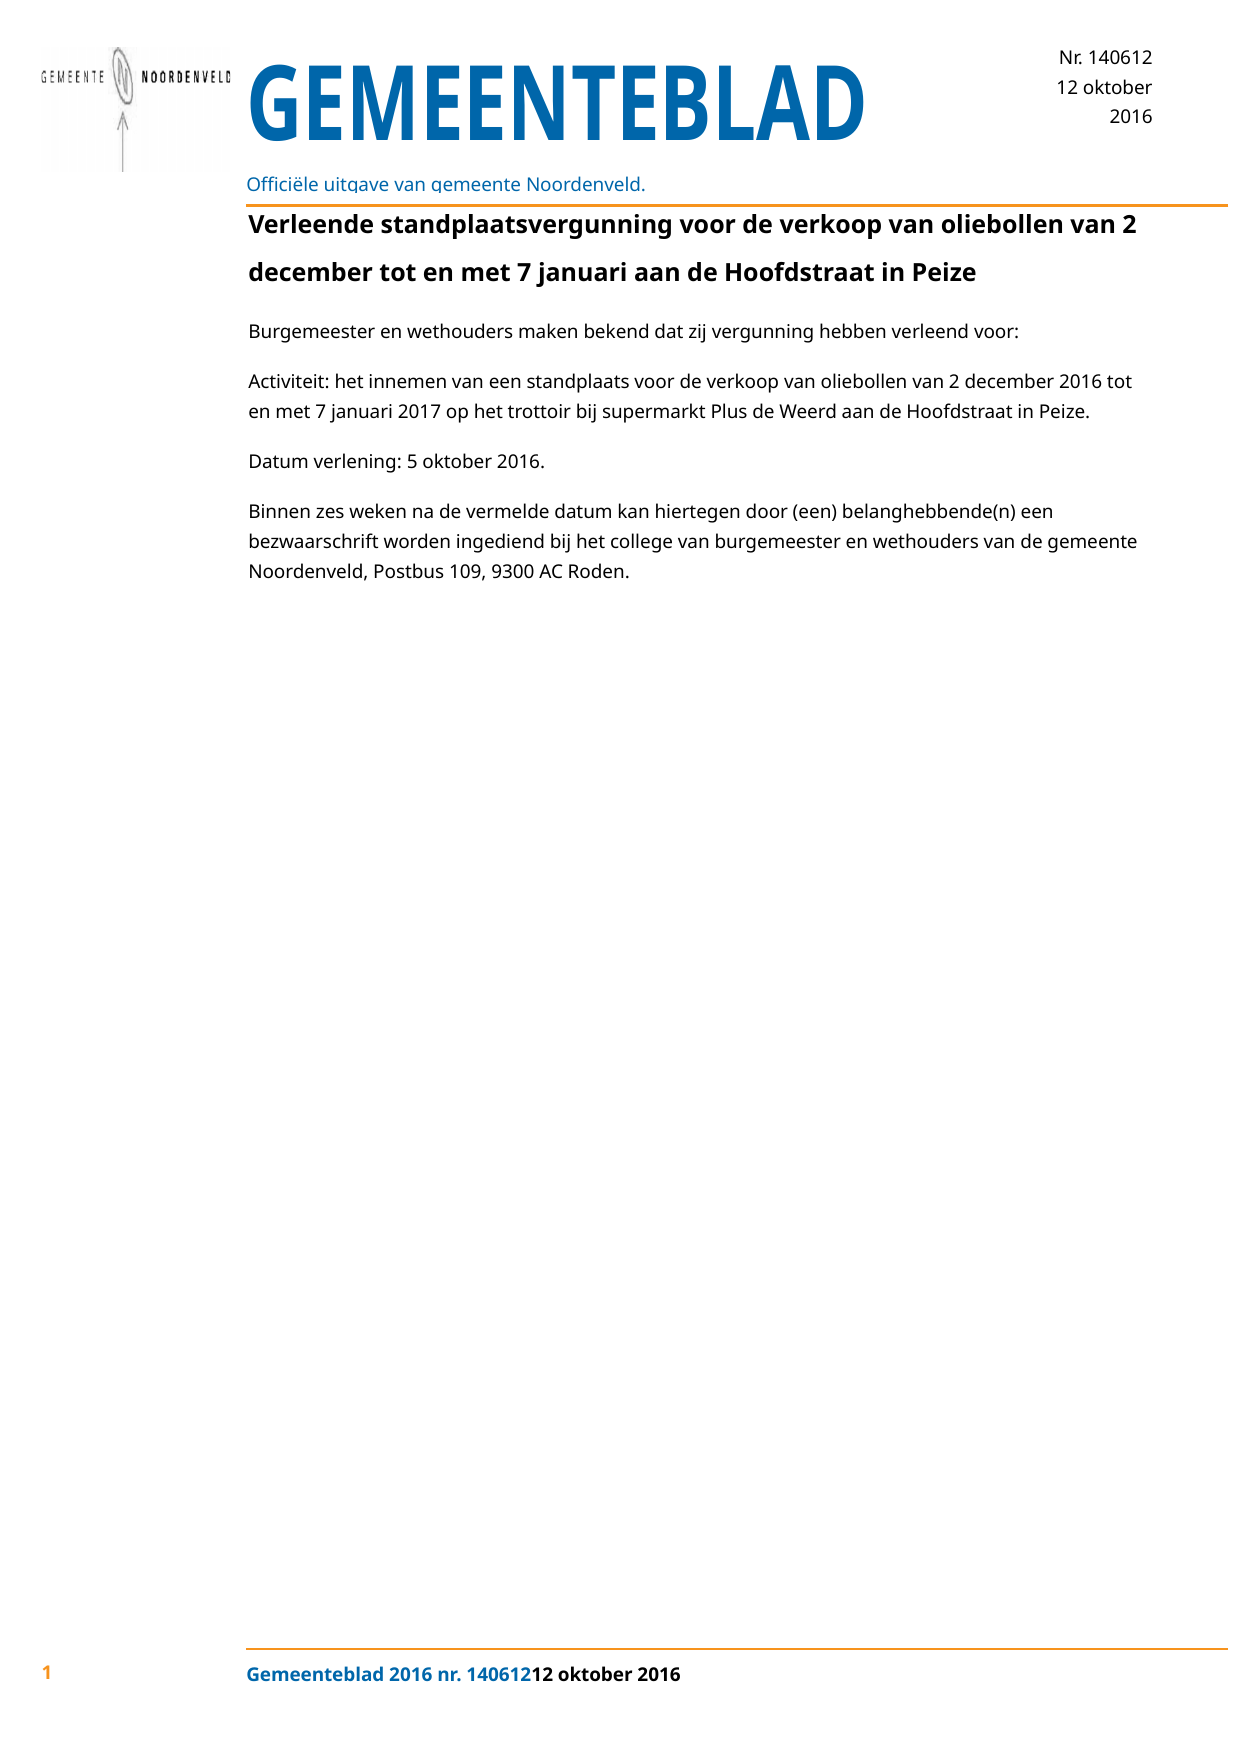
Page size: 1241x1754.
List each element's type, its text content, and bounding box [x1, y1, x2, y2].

text Burgemeester en wethouders maken bekend dat zij vergunning hebben verleend voor: [248, 318, 1152, 344]
text Binnen zes weken na de vermelde datum kan hiertegen door (een) belanghebbende(n) een bezwaarschrift worden ingediend bij het college van burgemeester en wethouders van de gemeente Noordenveld, Postbus 109, 9300 AC Roden. [248, 499, 1152, 584]
picture [41, 47, 231, 172]
text Verleende standplaatsvergunning voor de verkoop van oliebollen van 2 december tot en met 7 januari aan de Hoofdstraat in Peize [248, 207, 1152, 288]
text Datum verlening: 5 oktober 2016. [248, 448, 1152, 474]
text Activiteit: het innemen van een standplaats voor de verkoop van oliebollen van 2 december 2016 tot en met 7 januari 2017 op het trottoir bij supermarkt Plus de Weerd aan de Hoofdstraat in Peize. [248, 368, 1152, 424]
